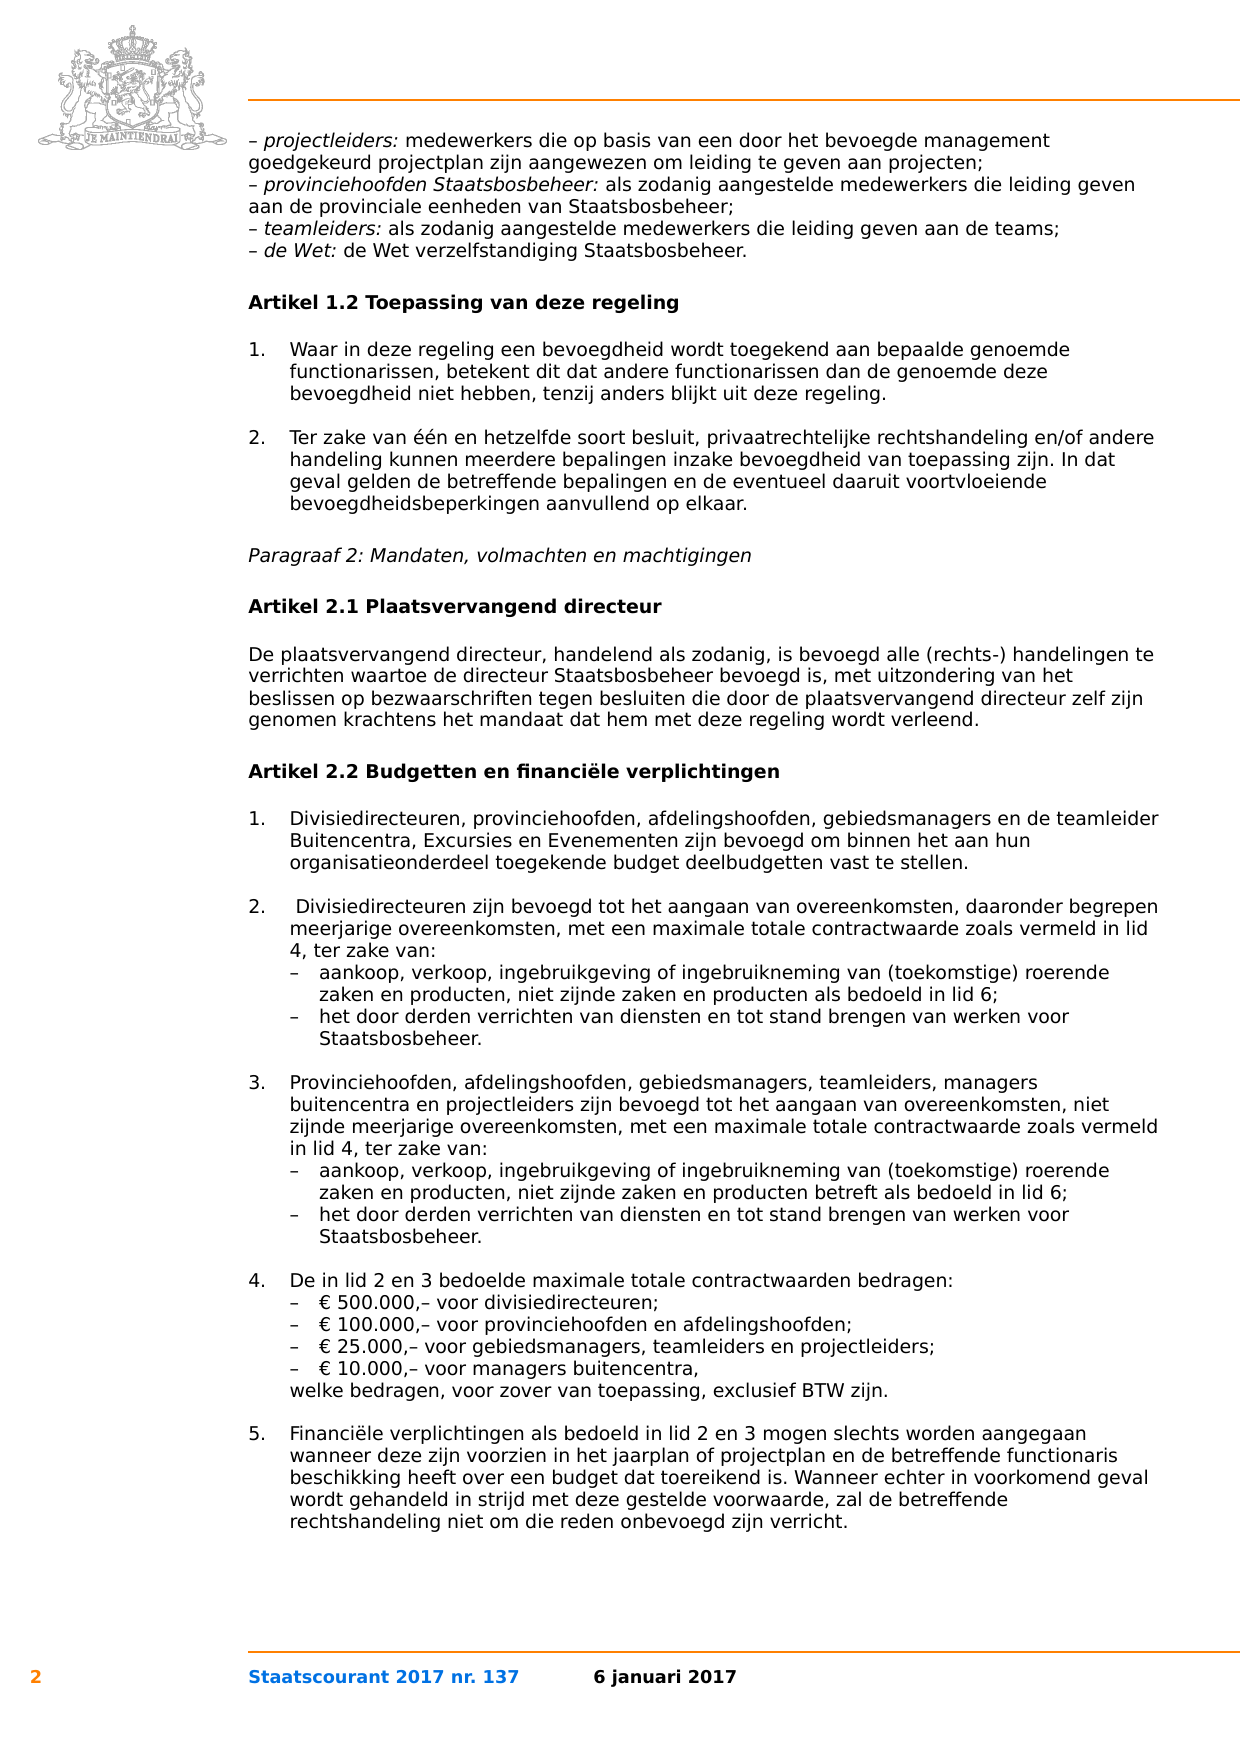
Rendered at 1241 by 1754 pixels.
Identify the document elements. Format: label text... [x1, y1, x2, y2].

text 2. Divisiedirecteuren zijn bevoegd tot het aangaan van overeenkomsten, daaronder begrepen meerjarige overeenkomsten, met een maximale totale contractwaarde zoals vermeld in lid 4, ter zake van: [248, 896, 1163, 962]
text 2. Ter zake van één en hetzelfde soort besluit, privaatrechtelijke rechtshandeling en/of andere handeling kunnen meerdere bepalingen inzake bevoegdheid van toepassing zijn. In dat geval gelden de betreffende bepalingen en de eventueel daaruit voortvloeiende bevoegdheidsbeperkingen aanvullend op elkaar. [248, 427, 1163, 514]
text 1. Divisiedirecteuren, provinciehoofden, afdelingshoofden, gebiedsmanagers en de teamleider Buitencentra, Excursies en Evenementen zijn bevoegd om binnen het aan hun organisatieonderdeel toegekende budget deelbudgetten vast te stellen. [248, 808, 1163, 874]
text 4. De in lid 2 en 3 bedoelde maximale totale contractwaarden bedragen: [248, 1269, 1163, 1292]
picture [38, 25, 227, 150]
text – teamleiders: als zodanig aangestelde medewerkers die leiding geven aan de teams; [248, 218, 1163, 240]
subtitle Artikel 2.1 Plaatsvervangend directeur [248, 596, 1163, 618]
text De plaatsvervangend directeur, handelend als zodanig, is bevoegd alle (rechts‑) handelingen te verrichten waartoe de directeur Staatsbosbeheer bevoegd is, met uitzondering van het beslissen op bezwaarschriften tegen besluiten die door de plaatsvervangend directeur zelf zijn genomen krachtens het mandaat dat hem met deze regeling wordt verleend. [248, 643, 1163, 731]
text 1. Waar in deze regeling een bevoegdheid wordt toegekend aan bepaalde genoemde functionarissen, betekent dit dat andere functionarissen dan de genoemde deze bevoegdheid niet hebben, tenzij anders blijkt uit deze regeling. [248, 339, 1163, 405]
text – aankoop, verkoop, ingebruikgeving of ingebruikneming van (toekomstige) roerende zaken en producten, niet zijnde zaken en producten betreft als bedoeld in lid 6; [289, 1160, 1163, 1204]
text – aankoop, verkoop, ingebruikgeving of ingebruikneming van (toekomstige) roerende zaken en producten, niet zijnde zaken en producten als bedoeld in lid 6; [289, 962, 1163, 1006]
subtitle Artikel 2.2 Budgetten en financiële verplichtingen [248, 761, 1163, 783]
subtitle Paragraaf 2: Mandaten, volmachten en machtigingen [248, 544, 1163, 566]
text – het door derden verrichten van diensten en tot stand brengen van werken voor Staatsbosbeheer. [289, 1204, 1163, 1248]
text 3. Provinciehoofden, afdelingshoofden, gebiedsmanagers, teamleiders, managers buitencentra en projectleiders zijn bevoegd tot het aangaan van overeenkomsten, niet zijnde meerjarige overeenkomsten, met een maximale totale contractwaarde zoals vermeld in lid 4, ter zake van: [248, 1072, 1163, 1160]
text – projectleiders: medewerkers die op basis van een door het bevoegde management goedgekeurd projectplan zijn aangewezen om leiding te geven aan projecten; [248, 130, 1163, 174]
text – € 10.000,– voor managers buitencentra, [289, 1357, 1163, 1379]
text welke bedragen, voor zover van toepassing, exclusief BTW zijn. [289, 1379, 1163, 1401]
text 5. Financiële verplichtingen als bedoeld in lid 2 en 3 mogen slechts worden aangegaan wanneer deze zijn voorzien in het jaarplan of projectplan en de betreffende functionaris beschikking heeft over een budget dat toereikend is. Wanneer echter in voorkomend geval wordt gehandeld in strijd met deze gestelde voorwaarde, zal de betreffende rechtshandeling niet om die reden onbevoegd zijn verricht. [248, 1423, 1163, 1533]
text – het door derden verrichten van diensten en tot stand brengen van werken voor Staatsbosbeheer. [289, 1006, 1163, 1050]
text – de Wet: de Wet verzelfstandiging Staatsbosbeheer. [248, 240, 1163, 262]
text – € 25.000,– voor gebiedsmanagers, teamleiders en projectleiders; [289, 1336, 1163, 1357]
subtitle Artikel 1.2 Toepassing van deze regeling [248, 292, 1163, 314]
text – provinciehoofden Staatsbosbeheer: als zodanig aangestelde medewerkers die leiding geven aan de provinciale eenheden van Staatsbosbeheer; [248, 174, 1163, 218]
text – € 100.000,– voor provinciehoofden en afdelingshoofden; [289, 1313, 1163, 1336]
text – € 500.000,– voor divisiedirecteuren; [289, 1292, 1163, 1313]
